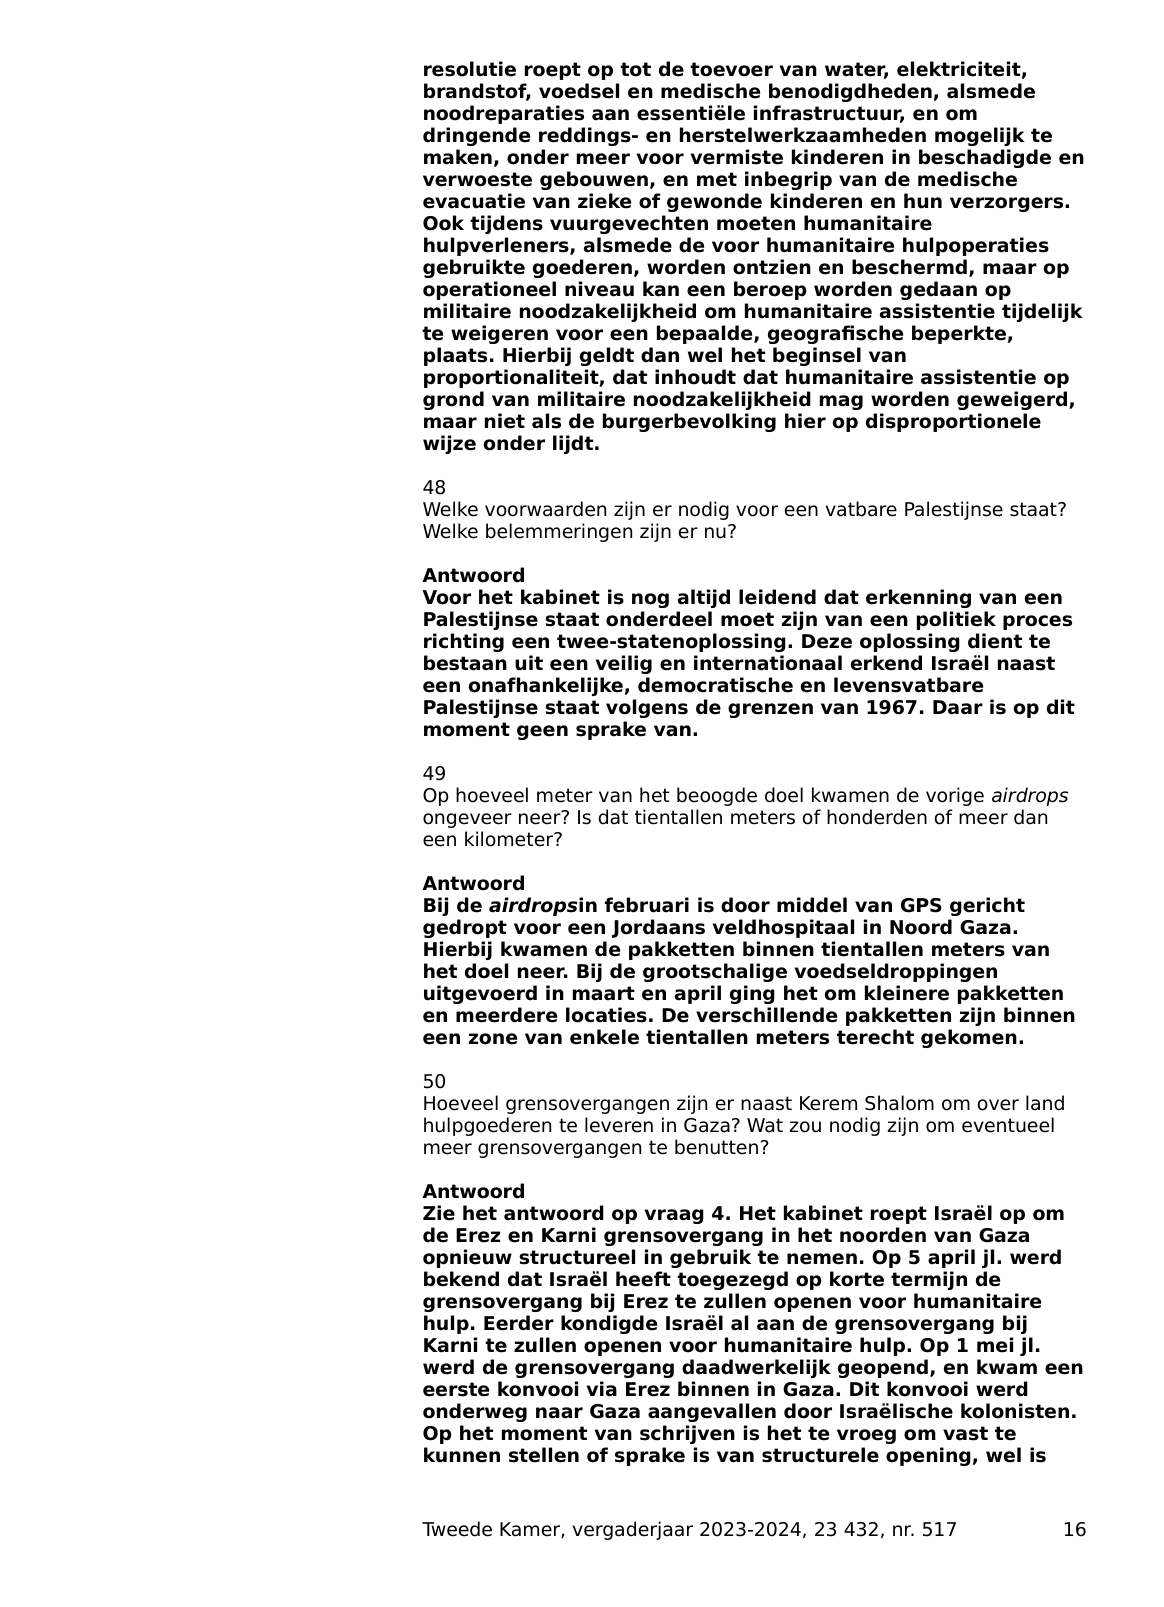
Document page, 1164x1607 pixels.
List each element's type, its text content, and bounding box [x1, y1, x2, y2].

text Bij de airdropsin februari is door middel van GPS gericht gedropt voor een Jordaans veldhospitaal in Noord Gaza. Hierbij kwamen de pakketten binnen tientallen meters van het doel neer. Bij de grootschalige voedseldroppingen uitgevoerd in maart en april ging het om kleinere pakketten en meerdere locaties. De verschillende pakketten zijn binnen een zone van enkele tientallen meters terecht gekomen. [422, 895, 1087, 1049]
text resolutie roept op tot de toevoer van water, elektriciteit, brandstof, voedsel en medische benodigdheden, alsmede noodreparaties aan essentiële infrastructuur, en om dringende reddings- en herstelwerkzaamheden mogelijk te maken, onder meer voor vermiste kinderen in beschadigde en verwoeste gebouwen, en met inbegrip van de medische evacuatie van zieke of gewonde kinderen en hun verzorgers. [422, 59, 1087, 213]
text Antwoord [422, 873, 1087, 895]
text Ook tijdens vuurgevechten moeten humanitaire hulpverleners, alsmede de voor humanitaire hulpoperaties gebruikte goederen, worden ontzien en beschermd, maar op operationeel niveau kan een beroep worden gedaan op militaire noodzakelijkheid om humanitaire assistentie tijdelijk te weigeren voor een bepaalde, geografische beperkte, plaats. Hierbij geldt dan wel het beginsel van proportionaliteit, dat inhoudt dat humanitaire assistentie op grond van militaire noodzakelijkheid mag worden geweigerd, maar niet als de burgerbevolking hier op disproportionele wijze onder lijdt. [422, 213, 1087, 455]
text 49 [422, 763, 1087, 785]
text 50 [422, 1071, 1087, 1093]
text Antwoord [422, 1181, 1087, 1203]
text Antwoord [422, 565, 1087, 587]
text Zie het antwoord op vraag 4. Het kabinet roept Israël op om de Erez en Karni grensovergang in het noorden van Gaza opnieuw structureel in gebruik te nemen. Op 5 april jl. werd bekend dat Israël heeft toegezegd op korte termijn de grensovergang bij Erez te zullen openen voor humanitaire hulp. Eerder kondigde Israël al aan de grensovergang bij Karni te zullen openen voor humanitaire hulp. Op 1 mei jl. werd de grensovergang daadwerkelijk geopend, en kwam een eerste konvooi via Erez binnen in Gaza. Dit konvooi werd onderweg naar Gaza aangevallen door Israëlische kolonisten. Op het moment van schrijven is het te vroeg om vast te kunnen stellen of sprake is van structurele opening, wel is [422, 1203, 1087, 1467]
text Hoeveel grensovergangen zijn er naast Kerem Shalom om over land hulpgoederen te leveren in Gaza? Wat zou nodig zijn om eventueel meer grensovergangen te benutten? [422, 1093, 1087, 1159]
text Welke voorwaarden zijn er nodig voor een vatbare Palestijnse staat? Welke belemmeringen zijn er nu? [422, 499, 1087, 543]
text Op hoeveel meter van het beoogde doel kwamen de vorige airdrops ongeveer neer? Is dat tientallen meters of honderden of meer dan een kilometer? [422, 785, 1087, 851]
text 48 [422, 477, 1087, 499]
text Voor het kabinet is nog altijd leidend dat erkenning van een Palestijnse staat onderdeel moet zijn van een politiek proces richting een twee-statenoplossing. Deze oplossing dient te bestaan uit een veilig en internationaal erkend Israël naast een onafhankelijke, democratische en levensvatbare Palestijnse staat volgens de grenzen van 1967. Daar is op dit moment geen sprake van. [422, 587, 1087, 741]
